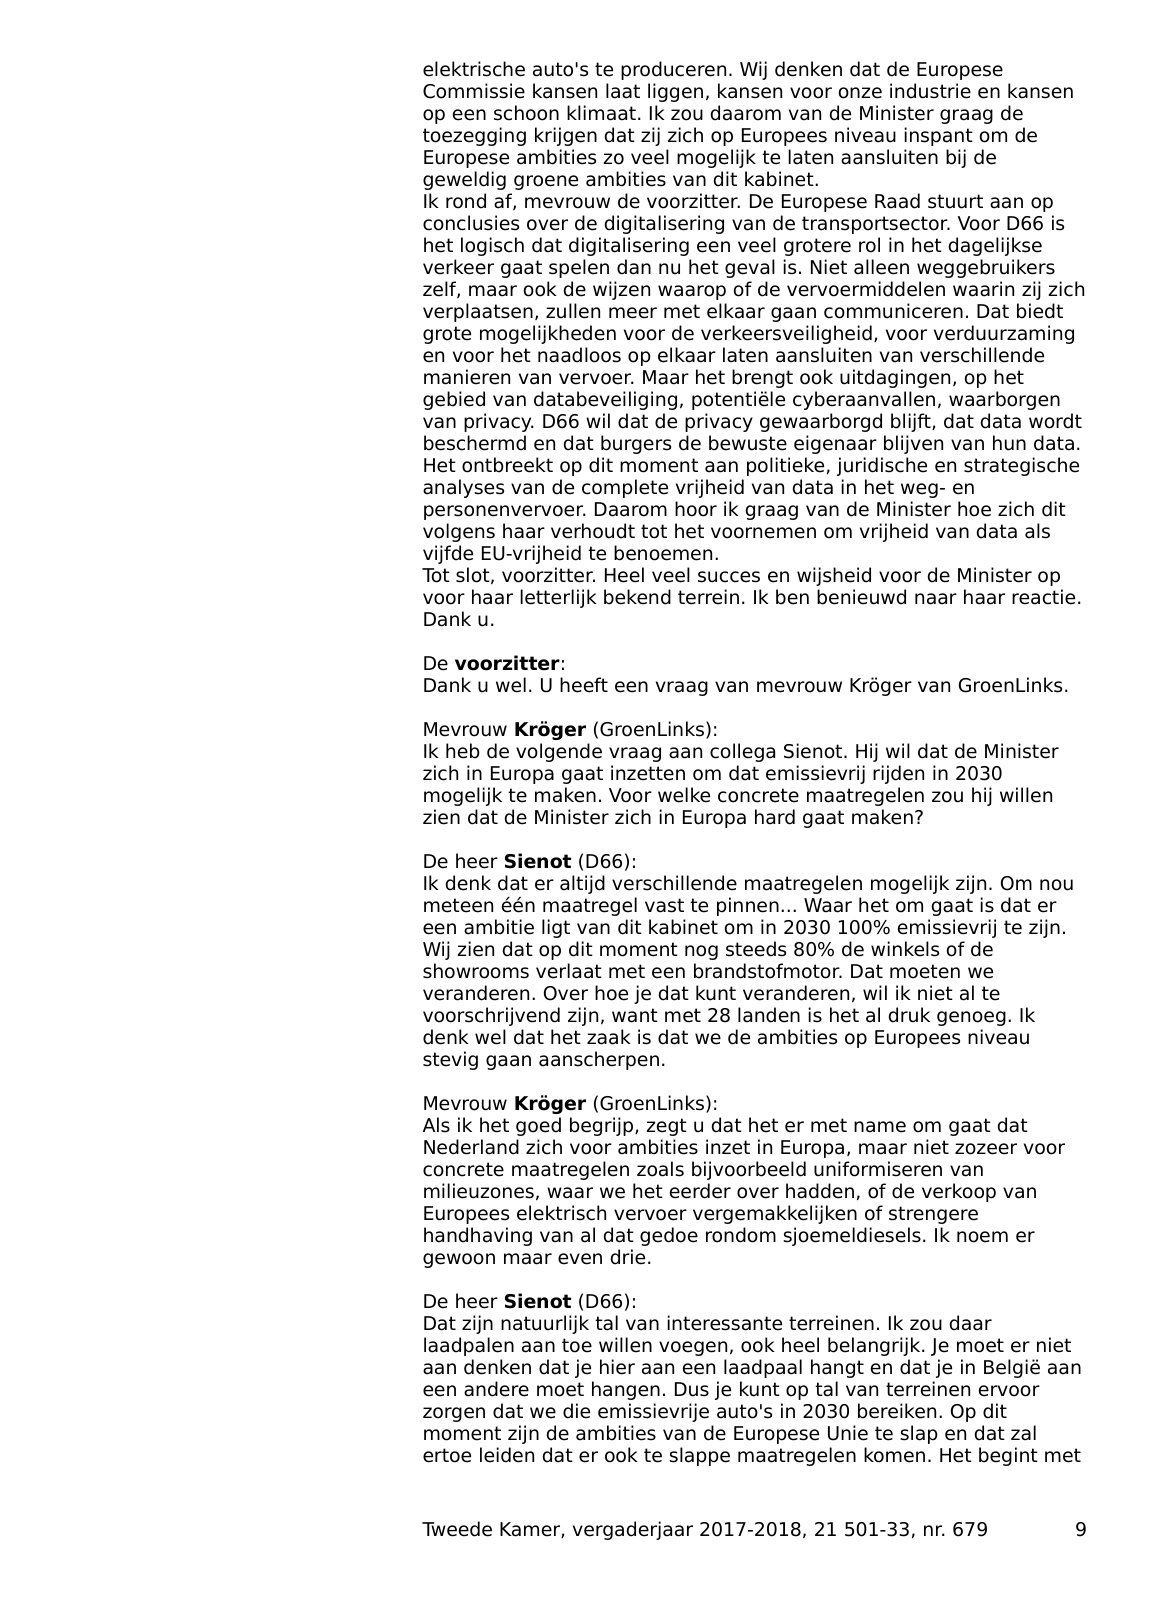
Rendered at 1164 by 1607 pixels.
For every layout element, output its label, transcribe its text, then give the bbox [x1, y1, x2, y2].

text Ik denk dat er altijd verschillende maatregelen mogelijk zijn. Om nou meteen één maatregel vast te pinnen... Waar het om gaat is dat er een ambitie ligt van dit kabinet om in 2030 100% emissievrij te zijn. Wij zien dat op dit moment nog steeds 80% de winkels of de showrooms verlaat met een brandstofmotor. Dat moeten we veranderen. Over hoe je dat kunt veranderen, wil ik niet al te voorschrijvend zijn, want met 28 landen is het al druk genoeg. Ik denk wel dat het zaak is dat we de ambities op Europees niveau stevig gaan aanscherpen. [422, 873, 1087, 1071]
text De voorzitter: [422, 653, 1087, 675]
text Ik heb de volgende vraag aan collega Sienot. Hij wil dat de Minister zich in Europa gaat inzetten om dat emissievrij rijden in 2030 mogelijk te maken. Voor welke concrete maatregelen zou hij willen zien dat de Minister zich in Europa hard gaat maken? [422, 741, 1087, 829]
text elektrische auto's te produceren. Wij denken dat de Europese Commissie kansen laat liggen, kansen voor onze industrie en kansen op een schoon klimaat. Ik zou daarom van de Minister graag de toezegging krijgen dat zij zich op Europees niveau inspant om de Europese ambities zo veel mogelijk te laten aansluiten bij de geweldig groene ambities van dit kabinet. [422, 59, 1087, 191]
text De heer Sienot (D66): [422, 851, 1087, 873]
text Als ik het goed begrijp, zegt u dat het er met name om gaat dat Nederland zich voor ambities inzet in Europa, maar niet zozeer voor concrete maatregelen zoals bijvoorbeeld uniformiseren van milieuzones, waar we het eerder over hadden, of de verkoop van Europees elektrisch vervoer vergemakkelijken of strengere handhaving van al dat gedoe rondom sjoemeldiesels. Ik noem er gewoon maar even drie. [422, 1115, 1087, 1269]
text Dat zijn natuurlijk tal van interessante terreinen. Ik zou daar laadpalen aan toe willen voegen, ook heel belangrijk. Je moet er niet aan denken dat je hier aan een laadpaal hangt en dat je in België aan een andere moet hangen. Dus je kunt op tal van terreinen ervoor zorgen dat we die emissievrije auto's in 2030 bereiken. Op dit moment zijn de ambities van de Europese Unie te slap en dat zal ertoe leiden dat er ook te slappe maatregelen komen. Het begint met [422, 1313, 1087, 1467]
text Ik rond af, mevrouw de voorzitter. De Europese Raad stuurt aan op conclusies over de digitalisering van de transportsector. Voor D66 is het logisch dat digitalisering een veel grotere rol in het dagelijkse verkeer gaat spelen dan nu het geval is. Niet alleen weggebruikers zelf, maar ook de wijzen waarop of de vervoermiddelen waarin zij zich verplaatsen, zullen meer met elkaar gaan communiceren. Dat biedt grote mogelijkheden voor de verkeersveiligheid, voor verduurzaming en voor het naadloos op elkaar laten aansluiten van verschillende manieren van vervoer. Maar het brengt ook uitdagingen, op het gebied van databeveiliging, potentiële cyberaanvallen, waarborgen van privacy. D66 wil dat de privacy gewaarborgd blijft, dat data wordt beschermd en dat burgers de bewuste eigenaar blijven van hun data. Het ontbreekt op dit moment aan politieke, juridische en strategische analyses van de complete vrijheid van data in het weg- en personenvervoer. Daarom hoor ik graag van de Minister hoe zich dit volgens haar verhoudt tot het voornemen om vrijheid van data als vijfde EU-vrijheid te benoemen. [422, 191, 1087, 564]
text Tot slot, voorzitter. Heel veel succes en wijsheid voor de Minister op voor haar letterlijk bekend terrein. Ik ben benieuwd naar haar reactie. Dank u. [422, 564, 1087, 631]
text De heer Sienot (D66): [422, 1291, 1087, 1313]
text Mevrouw Kröger (GroenLinks): [422, 1093, 1087, 1115]
text Dank u wel. U heeft een vraag van mevrouw Kröger van GroenLinks. [422, 675, 1087, 697]
text Mevrouw Kröger (GroenLinks): [422, 719, 1087, 741]
